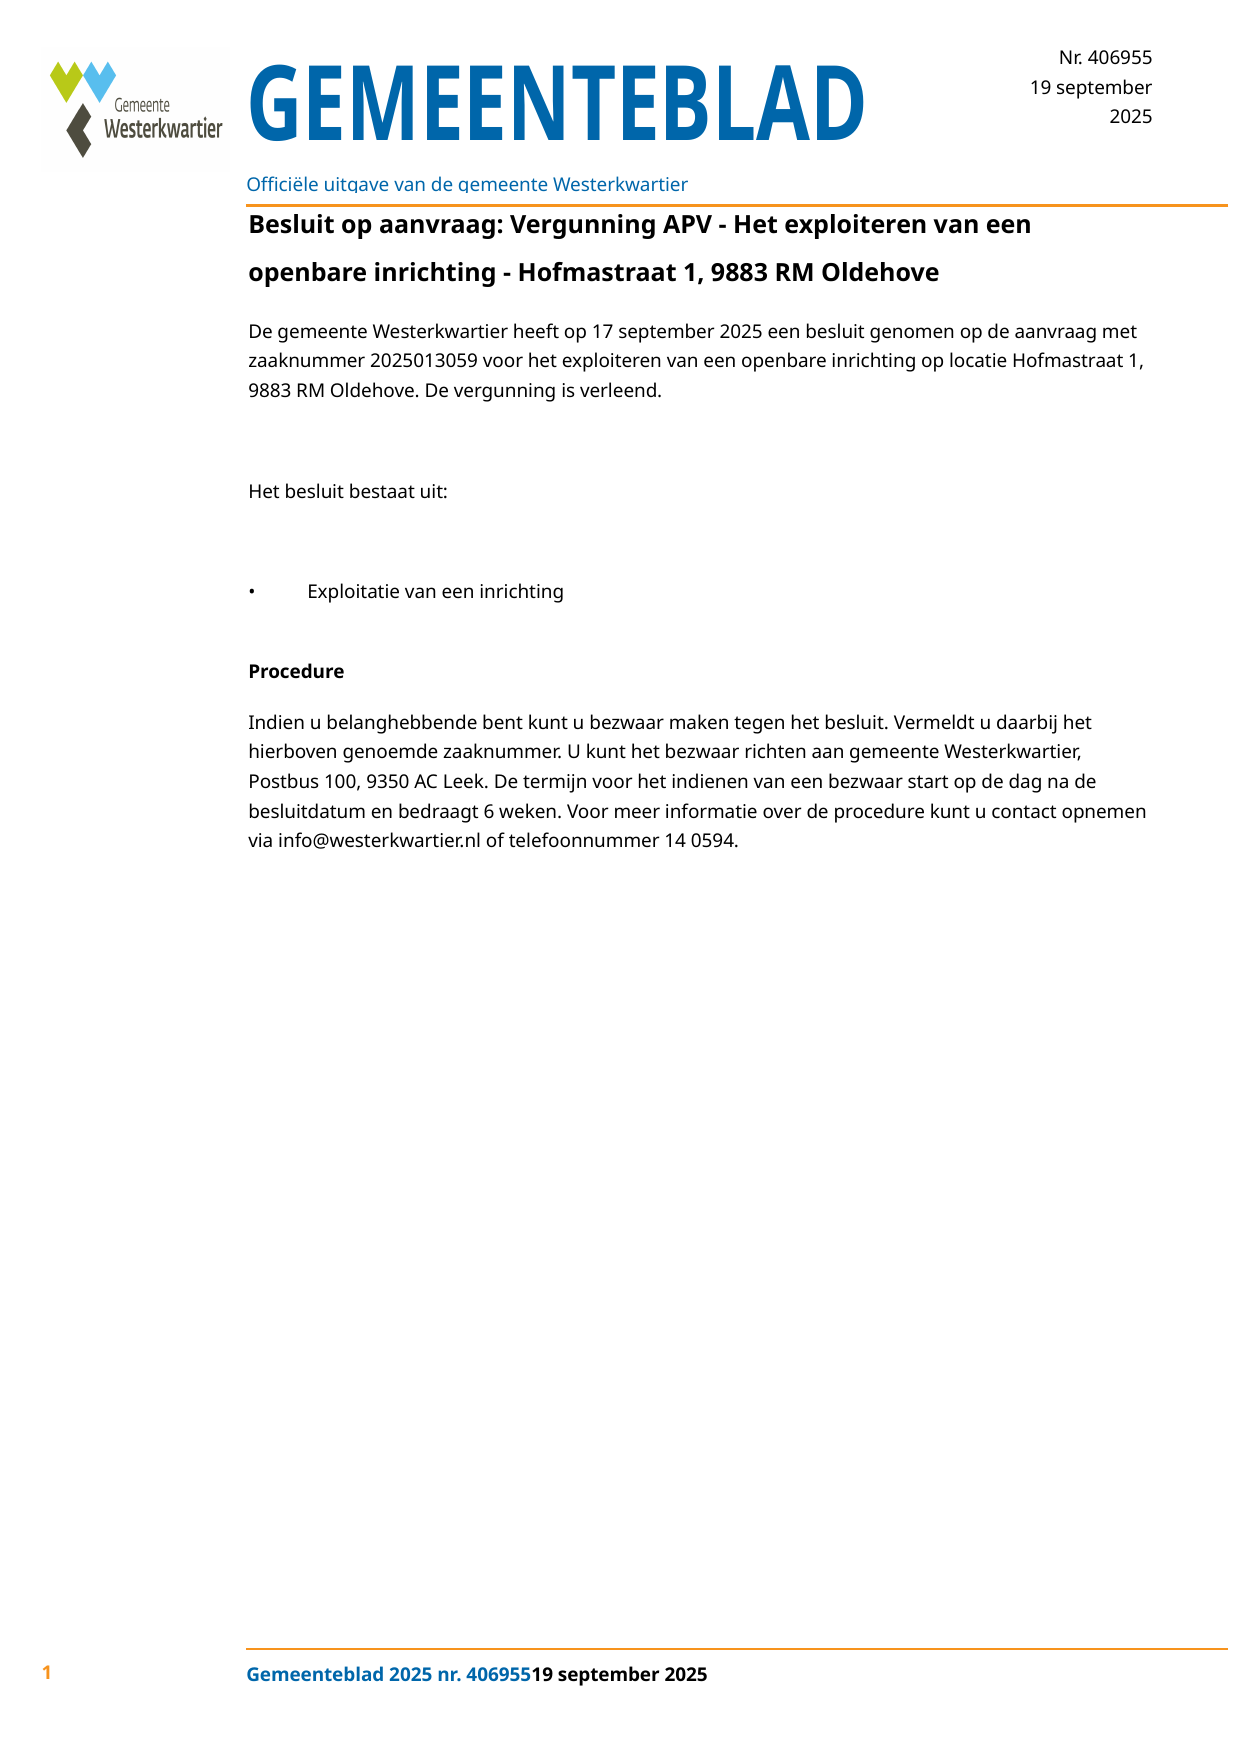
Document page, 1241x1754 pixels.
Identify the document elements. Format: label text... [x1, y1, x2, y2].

text Indien u belanghebbende bent kunt u bezwaar maken tegen het besluit. Vermeldt u daarbij het hierboven genoemde zaaknummer. U kunt het bezwaar richten aan gemeente Westerkwartier, Postbus 100, 9350 AC Leek. De termijn voor het indienen van een bezwaar start op de dag na de besluitdatum en bedraagt 6 weken. Voor meer informatie over de procedure kunt u contact opnemen via info@westerkwartier.nl of telefoonnummer 14 0594. [248, 709, 1152, 853]
list Exploitatie van een inrichting [248, 579, 1152, 604]
text De gemeente Westerkwartier heeft op 17 september 2025 een besluit genomen op de aanvraag met zaaknummer 2025013059 voor het exploiteren van een openbare inrichting op locatie Hofmastraat 1, 9883 RM Oldehove. De vergunning is verleend. [248, 318, 1152, 403]
text Besluit op aanvraag: Vergunning APV - Het exploiteren van een openbare inrichting - Hofmastraat 1, 9883 RM Oldehove [248, 207, 1152, 288]
text Het besluit bestaat uit: [248, 478, 1152, 504]
text Procedure [248, 659, 1152, 684]
picture [41, 47, 231, 172]
